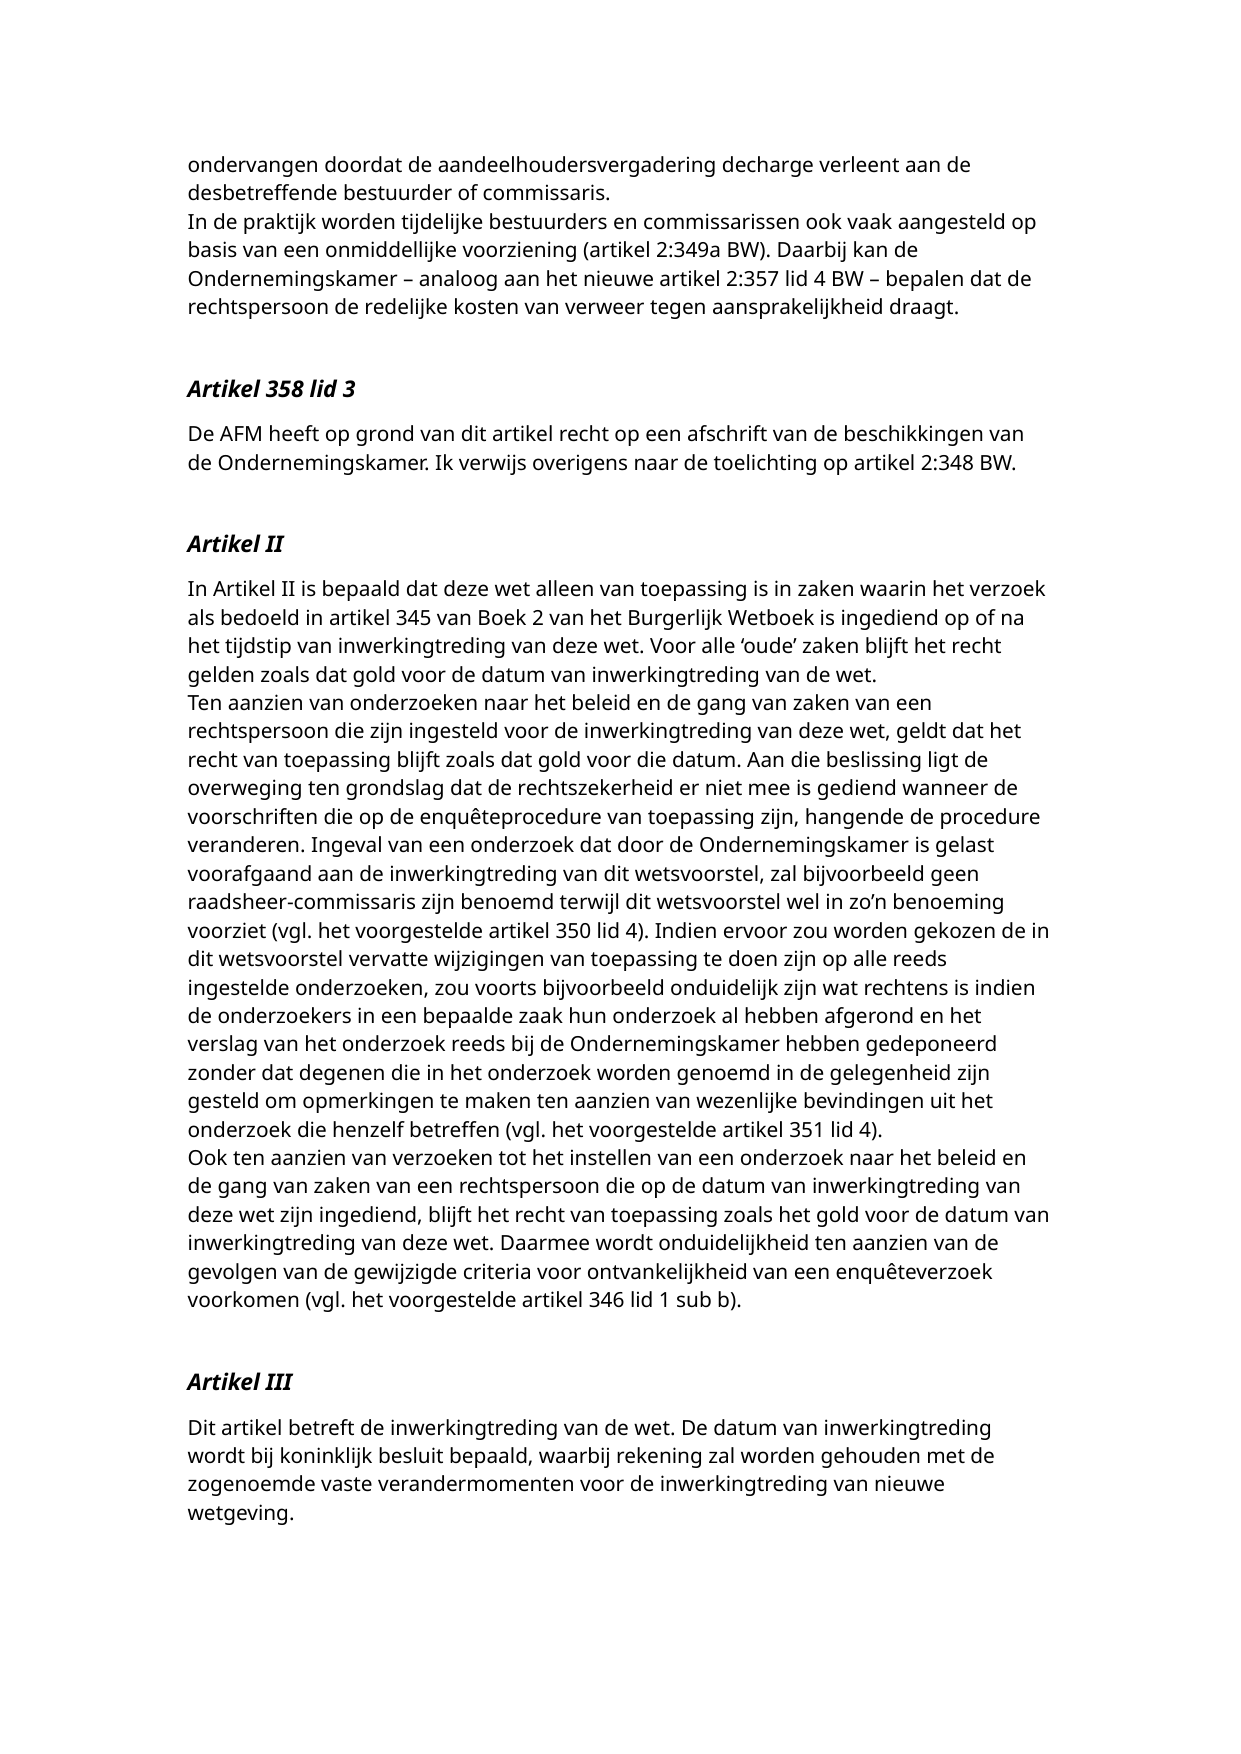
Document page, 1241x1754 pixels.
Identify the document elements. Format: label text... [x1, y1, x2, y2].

text In de praktijk worden tijdelijke bestuurders en commissarissen ook vaak aangesteld op basis van een onmiddellijke voorziening (artikel 2:349a BW). Daarbij kan de Ondernemingskamer – analoog aan het nieuwe artikel 2:357 lid 4 BW – bepalen dat de rechtspersoon de redelijke kosten van verweer tegen aansprakelijkheid draagt. [187, 207, 1053, 321]
text Dit artikel betreft de inwerkingtreding van de wet. De datum van inwerkingtreding wordt bij koninklijk besluit bepaald, waarbij rekening zal worden gehouden met de zogenoemde vaste verandermomenten voor de inwerkingtreding van nieuwe wetgeving. [187, 1413, 1053, 1526]
text In Artikel II is bepaald dat deze wet alleen van toepassing is in zaken waarin het verzoek als bedoeld in artikel 345 van Boek 2 van het Burgerlijk Wetboek is ingediend op of na het tijdstip van inwerkingtreding van deze wet. Voor alle ‘oude’ zaken blijft het recht gelden zoals dat gold voor de datum van inwerkingtreding van de wet. [187, 574, 1053, 688]
subtitle Artikel 358 lid 3 [187, 373, 1053, 404]
text Ten aanzien van onderzoeken naar het beleid en de gang van zaken van een rechtspersoon die zijn ingesteld voor de inwerkingtreding van deze wet, geldt dat het recht van toepassing blijft zoals dat gold voor die datum. Aan die beslissing ligt de overweging ten grondslag dat de rechtszekerheid er niet mee is gediend wanneer de voorschriften die op de enquêteprocedure van toepassing zijn, hangende de procedure veranderen. Ingeval van een onderzoek dat door de Ondernemingskamer is gelast voorafgaand aan de inwerkingtreding van dit wetsvoorstel, zal bijvoorbeeld geen raadsheer-commissaris zijn benoemd terwijl dit wetsvoorstel wel in zo’n benoeming voorziet (vgl. het voorgestelde artikel 350 lid 4). Indien ervoor zou worden gekozen de in dit wetsvoorstel vervatte wijzigingen van toepassing te doen zijn op alle reeds ingestelde onderzoeken, zou voorts bijvoorbeeld onduidelijk zijn wat rechtens is indien de onderzoekers in een bepaalde zaak hun onderzoek al hebben afgerond en het verslag van het onderzoek reeds bij de Ondernemingskamer hebben gedeponeerd zonder dat degenen die in het onderzoek worden genoemd in de gelegenheid zijn gesteld om opmerkingen te maken ten aanzien van wezenlijke bevindingen uit het onderzoek die henzelf betreffen (vgl. het voorgestelde artikel 351 lid 4). [187, 688, 1053, 1143]
text De AFM heeft op grond van dit artikel recht op een afschrift van de beschikkingen van de Ondernemingskamer. Ik verwijs overigens naar de toelichting op artikel 2:348 BW. [187, 419, 1053, 476]
subtitle Artikel II [187, 528, 1053, 559]
text Ook ten aanzien van verzoeken tot het instellen van een onderzoek naar het beleid en de gang van zaken van een rechtspersoon die op de datum van inwerkingtreding van deze wet zijn ingediend, blijft het recht van toepassing zoals het gold voor de datum van inwerkingtreding van deze wet. Daarmee wordt onduidelijkheid ten aanzien van de gevolgen van de gewijzigde criteria voor ontvankelijkheid van een enquêteverzoek voorkomen (vgl. het voorgestelde artikel 346 lid 1 sub b). [187, 1143, 1053, 1314]
subtitle Artikel III [187, 1366, 1053, 1398]
text ondervangen doordat de aandeelhoudersvergadering decharge verleent aan de desbetreffende bestuurder of commissaris. [187, 150, 1053, 207]
